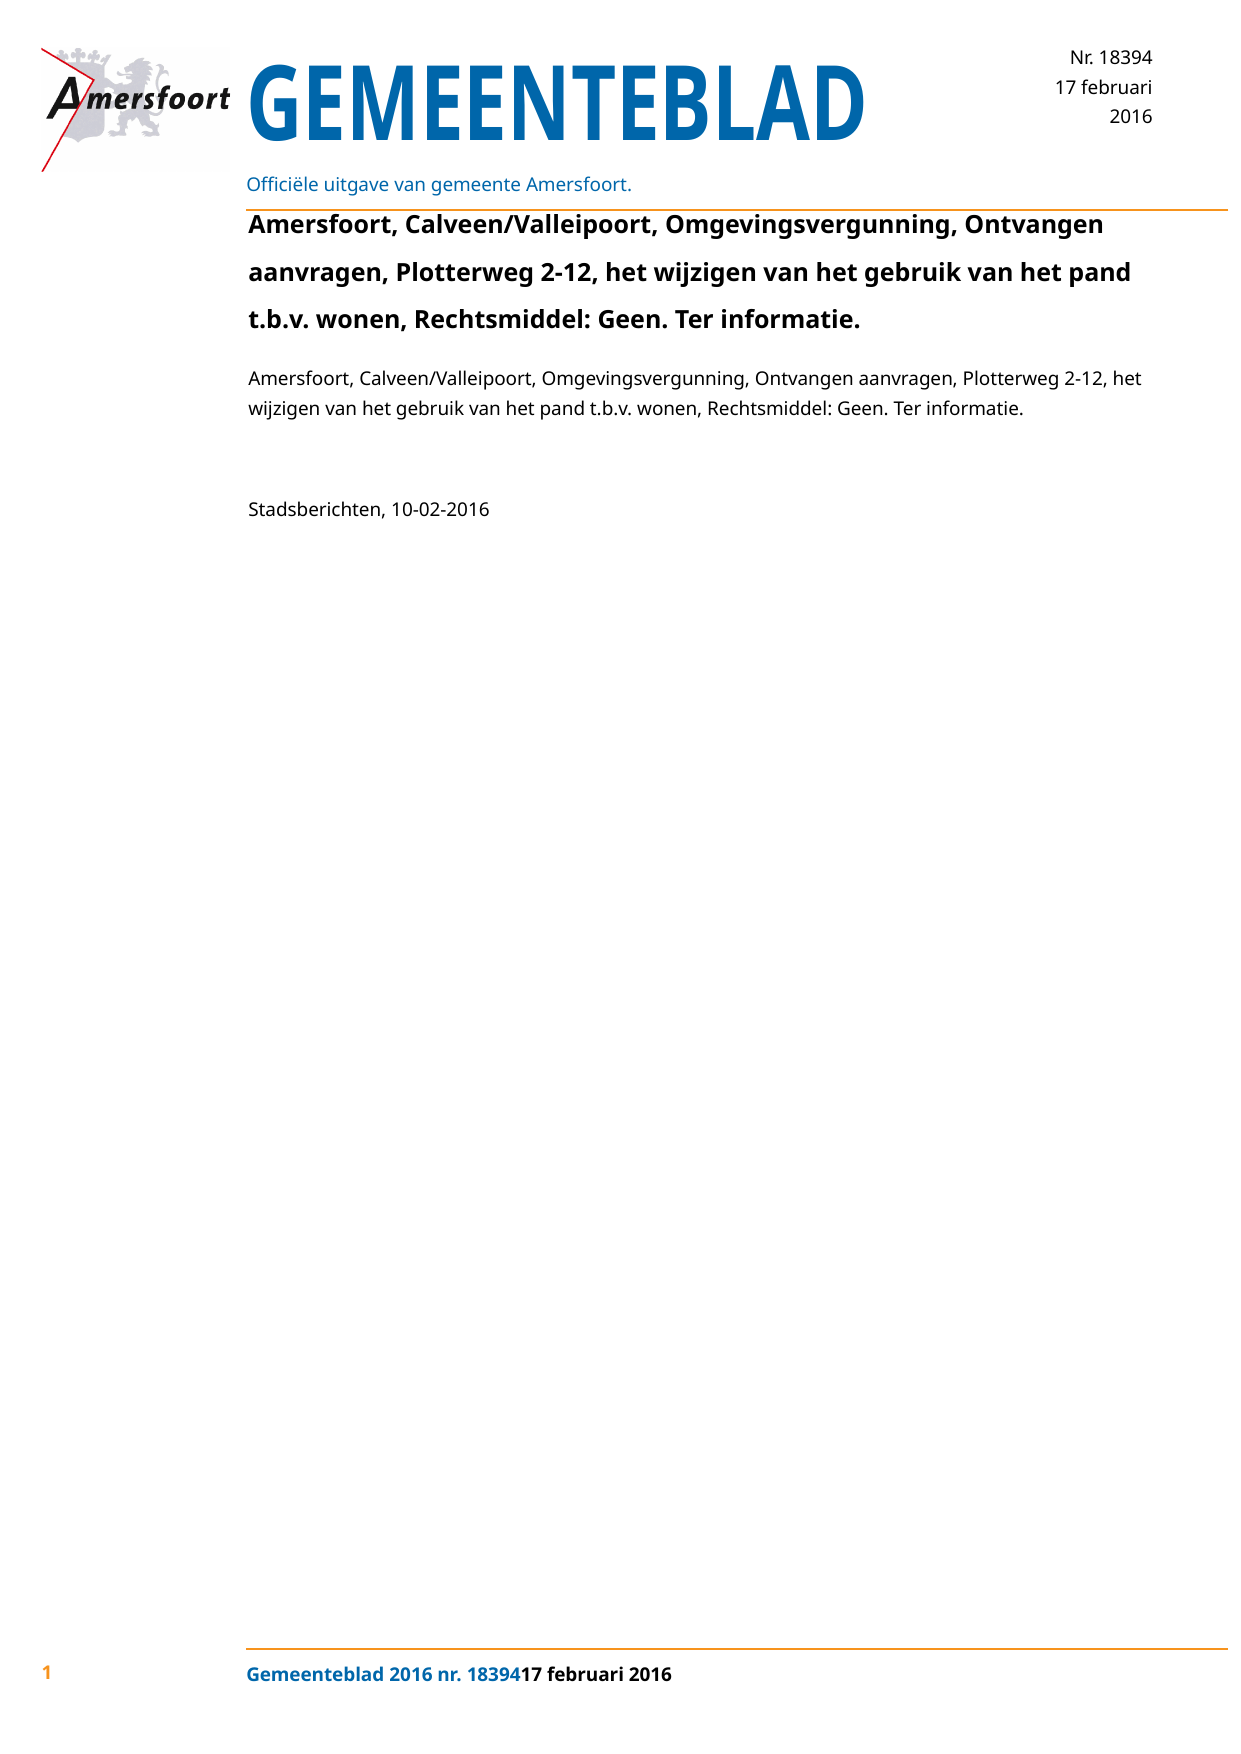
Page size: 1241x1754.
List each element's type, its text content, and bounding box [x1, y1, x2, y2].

picture [41, 47, 231, 172]
text Amersfoort, Calveen/Valleipoort, Omgevingsvergunning, Ontvangen aanvragen, Plotterweg 2-12, het wijzigen van het gebruik van het pand t.b.v. wonen, Rechtsmiddel: Geen. Ter informatie. [248, 366, 1152, 421]
text Amersfoort, Calveen/Valleipoort, Omgevingsvergunning, Ontvangen aanvragen, Plotterweg 2-12, het wijzigen van het gebruik van het pand t.b.v. wonen, Rechtsmiddel: Geen. Ter informatie. [248, 211, 1152, 336]
text Stadsberichten, 10-02-2016 [248, 496, 1152, 522]
